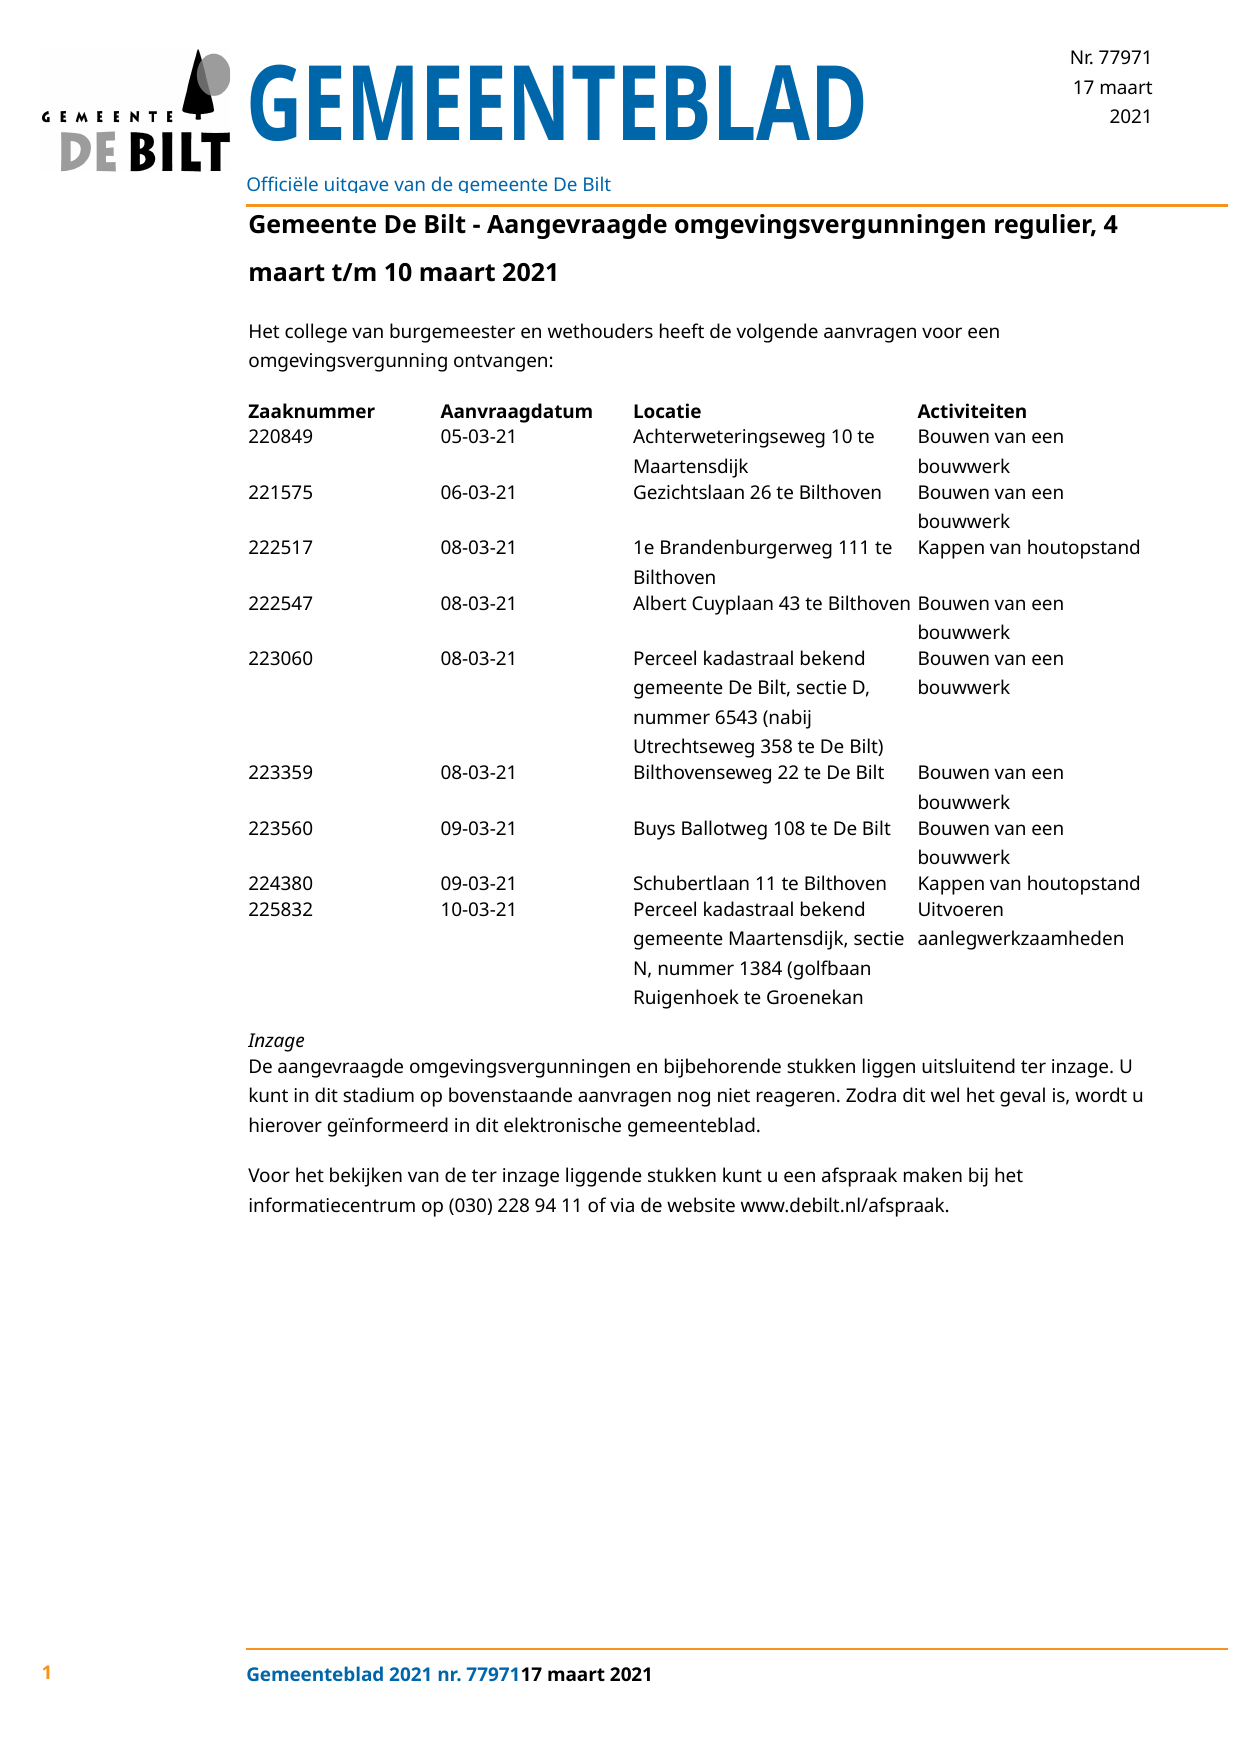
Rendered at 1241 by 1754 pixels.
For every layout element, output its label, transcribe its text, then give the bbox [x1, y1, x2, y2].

table_cell 223560 [248, 815, 440, 870]
table_cell 224380 [248, 870, 440, 896]
table_cell 225832 [248, 896, 440, 1010]
table_cell Bouwen van een bouwwerk [917, 479, 1152, 534]
table_cell 10-03-21 [440, 896, 633, 1010]
table_cell 1e Brandenburgerweg 111 te Bilthoven [633, 534, 917, 590]
table_cell Buys Ballotweg 108 te De Bilt [633, 815, 917, 870]
table_cell 08-03-21 [440, 590, 633, 645]
text Het college van burgemeester en wethouders heeft de volgende aanvragen voor een omgevingsvergunning ontvangen: [248, 318, 1152, 373]
table_cell Kappen van houtopstand [917, 534, 1152, 590]
table_cell 08-03-21 [440, 645, 633, 759]
table_header Zaaknummer [248, 398, 440, 424]
text De aangevraagde omgevingsvergunningen en bijbehorende stukken liggen uitsluitend ter inzage. U kunt in dit stadium op bovenstaande aanvragen nog niet reageren. Zodra dit wel het geval is, wordt u hierover geïnformeerd in dit elektronische gemeenteblad. [248, 1053, 1152, 1138]
table_cell 09-03-21 [440, 815, 633, 870]
table_cell Perceel kadastraal bekend gemeente Maartensdijk, sectie N, nummer 1384 (golfbaan Ruigenhoek te Groenekan [633, 896, 917, 1010]
picture [41, 47, 231, 172]
table_cell 08-03-21 [440, 534, 633, 590]
table_header Activiteiten [917, 398, 1152, 424]
table_cell 05-03-21 [440, 424, 633, 479]
table_cell Bouwen van een bouwwerk [917, 424, 1152, 479]
table_cell Bouwen van een bouwwerk [917, 590, 1152, 645]
table_cell Albert Cuyplaan 43 te Bilthoven [633, 590, 917, 645]
table_cell Kappen van houtopstand [917, 870, 1152, 896]
table_cell Bouwen van een bouwwerk [917, 760, 1152, 815]
table_cell 08-03-21 [440, 760, 633, 815]
table_cell 06-03-21 [440, 479, 633, 534]
table_cell 222517 [248, 534, 440, 590]
table_cell Gezichtslaan 26 te Bilthoven [633, 479, 917, 534]
text Gemeente De Bilt - Aangevraagde omgevingsvergunningen regulier, 4 maart t/m 10 maart 2021 [248, 207, 1152, 288]
table_cell Schubertlaan 11 te Bilthoven [633, 870, 917, 896]
table_header Locatie [633, 398, 917, 424]
table_cell Bouwen van een bouwwerk [917, 645, 1152, 759]
table_cell 223359 [248, 760, 440, 815]
text Inzage [248, 1027, 1152, 1053]
table_cell Bilthovenseweg 22 te De Bilt [633, 760, 917, 815]
table_cell Achterweteringseweg 10 te Maartensdijk [633, 424, 917, 479]
table_cell Perceel kadastraal bekend gemeente De Bilt, sectie D, nummer 6543 (nabij Utrechtseweg 358 te De Bilt) [633, 645, 917, 759]
table_cell Uitvoeren aanlegwerkzaamheden [917, 896, 1152, 1010]
table_cell Bouwen van een bouwwerk [917, 815, 1152, 870]
table_cell 222547 [248, 590, 440, 645]
table_cell 223060 [248, 645, 440, 759]
table_header Aanvraagdatum [440, 398, 633, 424]
text Voor het bekijken van de ter inzage liggende stukken kunt u een afspraak maken bij het informatiecentrum op (030) 228 94 11 of via de website www.debilt.nl/afspraak. [248, 1162, 1152, 1218]
table_cell 09-03-21 [440, 870, 633, 896]
table_cell 220849 [248, 424, 440, 479]
table_cell 221575 [248, 479, 440, 534]
